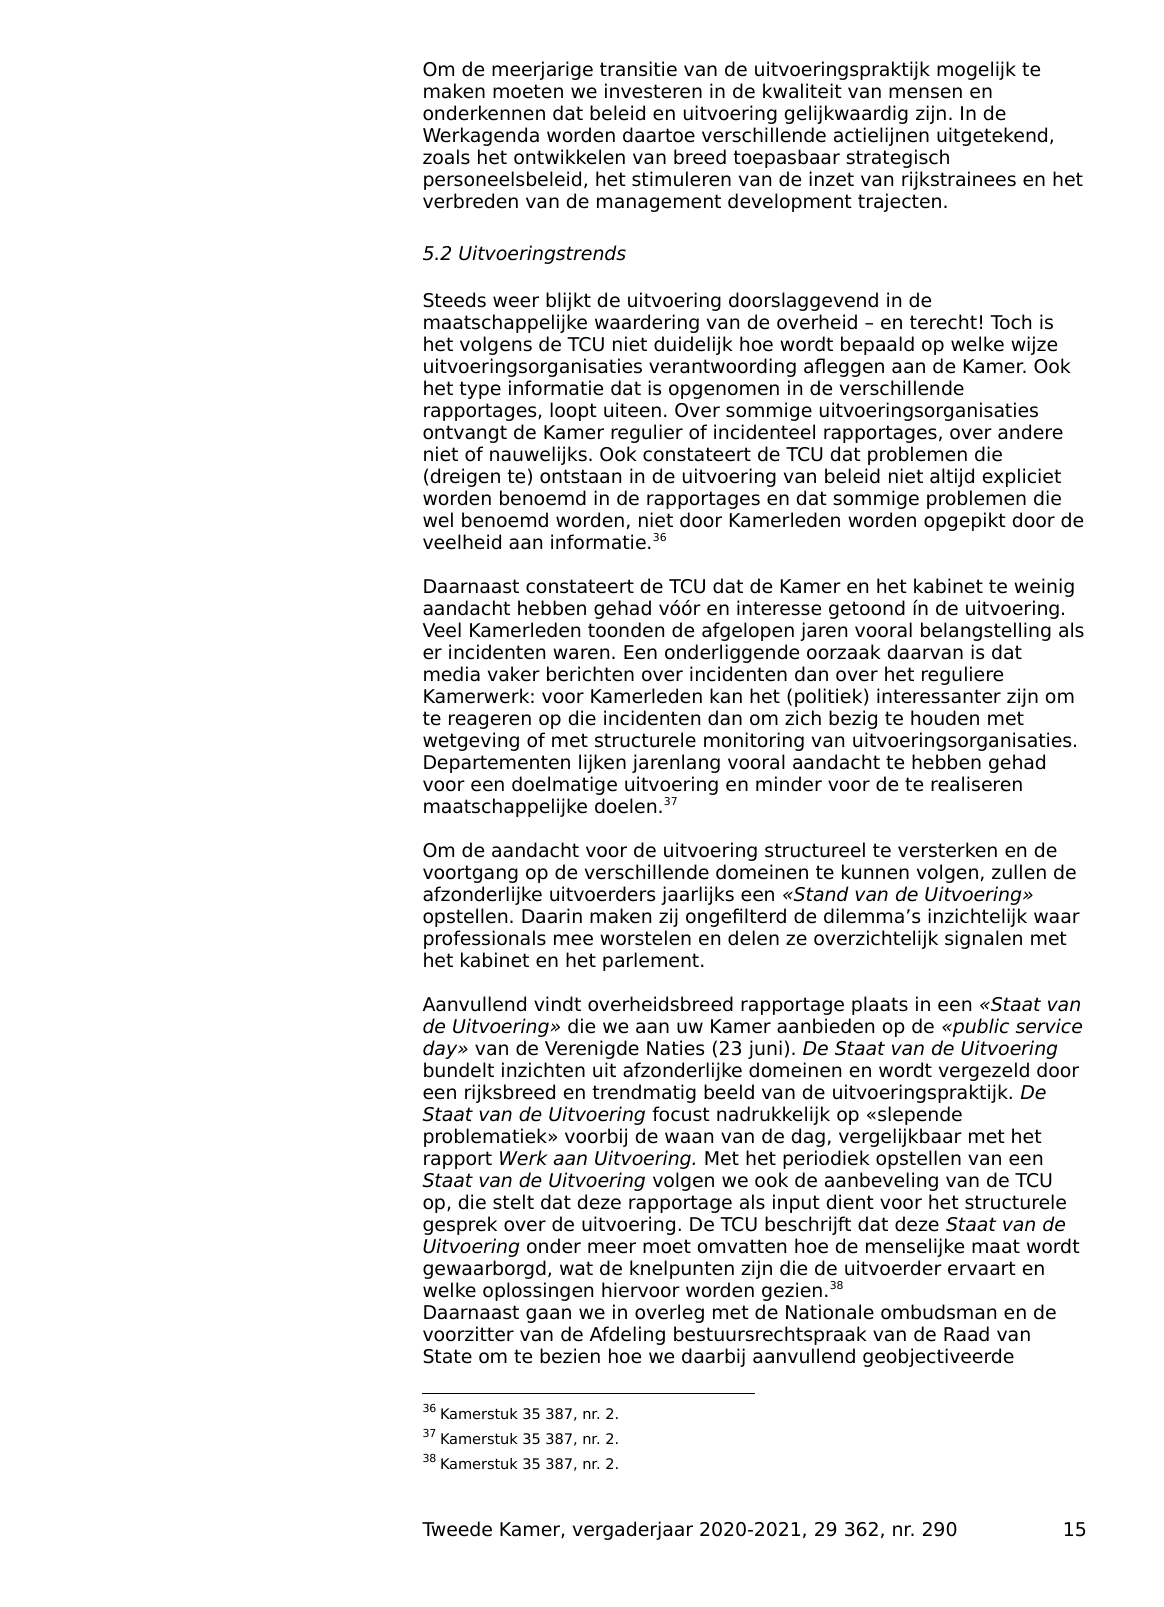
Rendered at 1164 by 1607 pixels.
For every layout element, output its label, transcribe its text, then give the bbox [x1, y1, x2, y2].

text Om de meerjarige transitie van de uitvoeringspraktijk mogelijk te maken moeten we investeren in de kwaliteit van mensen en onderkennen dat beleid en uitvoering gelijkwaardig zijn. In de Werkagenda worden daartoe verschillende actielijnen uitgetekend, zoals het ontwikkelen van breed toepasbaar strategisch personeelsbeleid, het stimuleren van de inzet van rijkstrainees en het verbreden van de management development trajecten. [422, 59, 1087, 213]
text Daarnaast constateert de TCU dat de Kamer en het kabinet te weinig aandacht hebben gehad vóór en interesse getoond ín de uitvoering. Veel Kamerleden toonden de afgelopen jaren vooral belangstelling als er incidenten waren. Een onderliggende oorzaak daarvan is dat media vaker berichten over incidenten dan over het reguliere Kamerwerk: voor Kamerleden kan het (politiek) interessanter zijn om te reageren op die incidenten dan om zich bezig te houden met wetgeving of met structurele monitoring van uitvoeringsorganisaties. Departementen lijken jarenlang vooral aandacht te hebben gehad voor een doelmatige uitvoering en minder voor de te realiseren maatschappelijke doelen. [422, 576, 1087, 818]
text Aanvullend vindt overheidsbreed rapportage plaats in een «Staat van de Uitvoering» die we aan uw Kamer aanbieden op de «public service day» van de Verenigde Naties (23 juni). De Staat van de Uitvoering bundelt inzichten uit afzonderlijke domeinen en wordt vergezeld door een rijksbreed en trendmatig beeld van de uitvoeringspraktijk. De Staat van de Uitvoering focust nadrukkelijk op «slepende problematiek» voorbij de waan van de dag, vergelijkbaar met het rapport Werk aan Uitvoering. Met het periodiek opstellen van een Staat van de Uitvoering volgen we ook de aanbeveling van de TCU op, die stelt dat deze rapportage als input dient voor het structurele gesprek over de uitvoering. De TCU beschrijft dat deze Staat van de Uitvoering onder meer moet omvatten hoe de menselijke maat wordt gewaarborgd, wat de knelpunten zijn die de uitvoerder ervaart en welke oplossingen hiervoor worden gezien. [422, 994, 1087, 1302]
text Om de aandacht voor de uitvoering structureel te versterken en de voortgang op de verschillende domeinen te kunnen volgen, zullen de afzonderlijke uitvoerders jaarlijks een «Stand van de Uitvoering» opstellen. Daarin maken zij ongefilterd de dilemma’s inzichtelijk waar professionals mee worstelen en delen ze overzichtelijk signalen met het kabinet en het parlement. [422, 840, 1087, 972]
text Daarnaast gaan we in overleg met de Nationale ombudsman en de voorzitter van de Afdeling bestuursrechtspraak van de Raad van State om te bezien hoe we daarbij aanvullend geobjectiveerde [422, 1302, 1087, 1367]
text Kamerstuk 35 387, nr. 2. [422, 1402, 1087, 1424]
subtitle 5.2 Uitvoeringstrends [422, 243, 1087, 265]
text Steeds weer blijkt de uitvoering doorslaggevend in de maatschappelijke waardering van de overheid – en terecht! Toch is het volgens de TCU niet duidelijk hoe wordt bepaald op welke wijze uitvoeringsorganisaties verantwoording afleggen aan de Kamer. Ook het type informatie dat is opgenomen in de verschillende rapportages, loopt uiteen. Over sommige uitvoeringsorganisaties ontvangt de Kamer regulier of incidenteel rapportages, over andere niet of nauwelijks. Ook constateert de TCU dat problemen die (dreigen te) ontstaan in de uitvoering van beleid niet altijd expliciet worden benoemd in de rapportages en dat sommige problemen die wel benoemd worden, niet door Kamerleden worden opgepikt door de veelheid aan informatie. [422, 290, 1087, 554]
text Kamerstuk 35 387, nr. 2. [422, 1427, 1087, 1449]
text Kamerstuk 35 387, nr. 2. [422, 1452, 1087, 1474]
